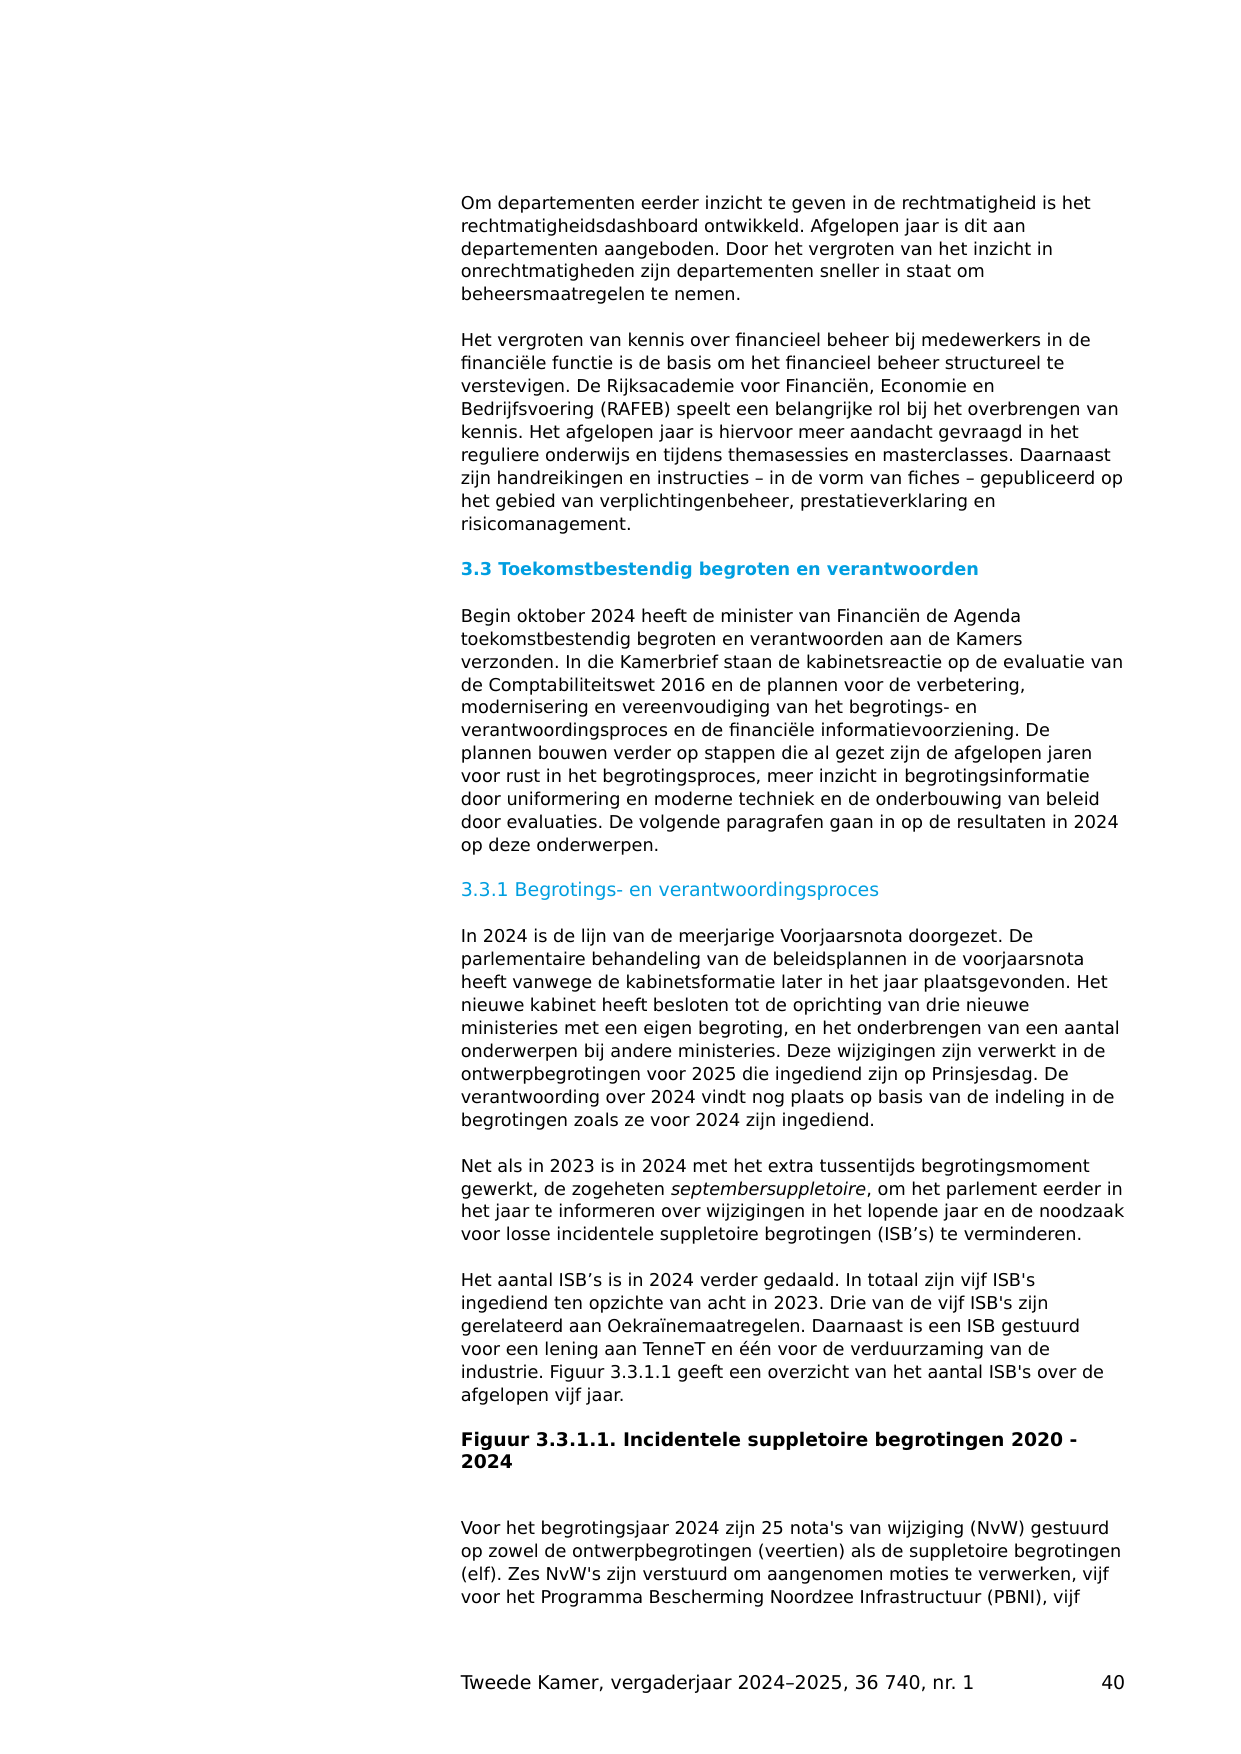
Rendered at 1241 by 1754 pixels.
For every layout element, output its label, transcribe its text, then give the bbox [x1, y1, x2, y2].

text Voor het begrotingsjaar 2024 zijn 25 nota's van wijziging (NvW) gestuurd op zowel de ontwerpbegrotingen (veertien) als de suppletoire begrotingen (elf). Zes NvW's zijn verstuurd om aangenomen moties te verwerken, vijf voor het Programma Bescherming Noordzee Infrastructuur (PBNI), vijf [461, 1516, 1125, 1608]
text Om departementen eerder inzicht te geven in de rechtmatigheid is het rechtmatigheidsdashboard ontwikkeld. Afgelopen jaar is dit aan departementen aangeboden. Door het vergroten van het inzicht in onrechtmatigheden zijn departementen sneller in staat om beheersmaatregelen te nemen. [461, 191, 1125, 305]
title Figuur 3.3.1.1. Incidentele suppletoire begrotingen 2020 - 2024 [461, 1429, 1125, 1472]
title 3.3 Toekomstbestendig begroten en verantwoorden [461, 557, 1125, 580]
text Begin oktober 2024 heeft de minister van Financiën de Agenda toekomstbestendig begroten en verantwoorden aan de Kamers verzonden. In die Kamerbrief staan de kabinetsreactie op de evaluatie van de Comptabiliteitswet 2016 en de plannen voor de verbetering, modernisering en vereenvoudiging van het begrotings- en verantwoordingsproces en de financiële informatievoorziening. De plannen bouwen verder op stappen die al gezet zijn de afgelopen jaren voor rust in het begrotingsproces, meer inzicht in begrotingsinformatie door uniformering en moderne techniek en de onderbouwing van beleid door evaluaties. De volgende paragrafen gaan in op de resultaten in 2024 op deze onderwerpen. [461, 604, 1125, 856]
text In 2024 is de lijn van de meerjarige Voorjaarsnota doorgezet. De parlementaire behandeling van de beleidsplannen in de voorjaarsnota heeft vanwege de kabinetsformatie later in het jaar plaatsgevonden. Het nieuwe kabinet heeft besloten tot de oprichting van drie nieuwe ministeries met een eigen begroting, en het onderbrengen van een aantal onderwerpen bij andere ministeries. Deze wijzigingen zijn verwerkt in de ontwerpbegrotingen voor 2025 die ingediend zijn op Prinsjesdag. De verantwoording over 2024 vindt nog plaats op basis van de indeling in de begrotingen zoals ze voor 2024 zijn ingediend. [461, 924, 1125, 1131]
text Het aantal ISB’s is in 2024 verder gedaald. In totaal zijn vijf ISB's ingediend ten opzichte van acht in 2023. Drie van de vijf ISB's zijn gerelateerd aan Oekraïnemaatregelen. Daarnaast is een ISB gestuurd voor een lening aan TenneT en één voor de verduurzaming van de industrie. Figuur 3.3.1.1 geeft een overzicht van het aantal ISB's over de afgelopen vijf jaar. [461, 1268, 1125, 1406]
text Het vergroten van kennis over financieel beheer bij medewerkers in de financiële functie is de basis om het financieel beheer structureel te verstevigen. De Rijksacademie voor Financiën, Economie en Bedrijfsvoering (RAFEB) speelt een belangrijke rol bij het overbrengen van kennis. Het afgelopen jaar is hiervoor meer aandacht gevraagd in het reguliere onderwijs en tijdens themasessies en masterclasses. Daarnaast zijn handreikingen en instructies – in de vorm van fiches – gepubliceerd op het gebied van verplichtingenbeheer, prestatieverklaring en risicomanagement. [461, 328, 1125, 534]
title 3.3.1 Begrotings- en verantwoordingsproces [461, 879, 1125, 901]
text Net als in 2023 is in 2024 met het extra tussentijds begrotingsmoment gewerkt, de zogeheten septembersuppletoire, om het parlement eerder in het jaar te informeren over wijzigingen in het lopende jaar en de noodzaak voor losse incidentele suppletoire begrotingen (ISB’s) te verminderen. [461, 1154, 1125, 1245]
